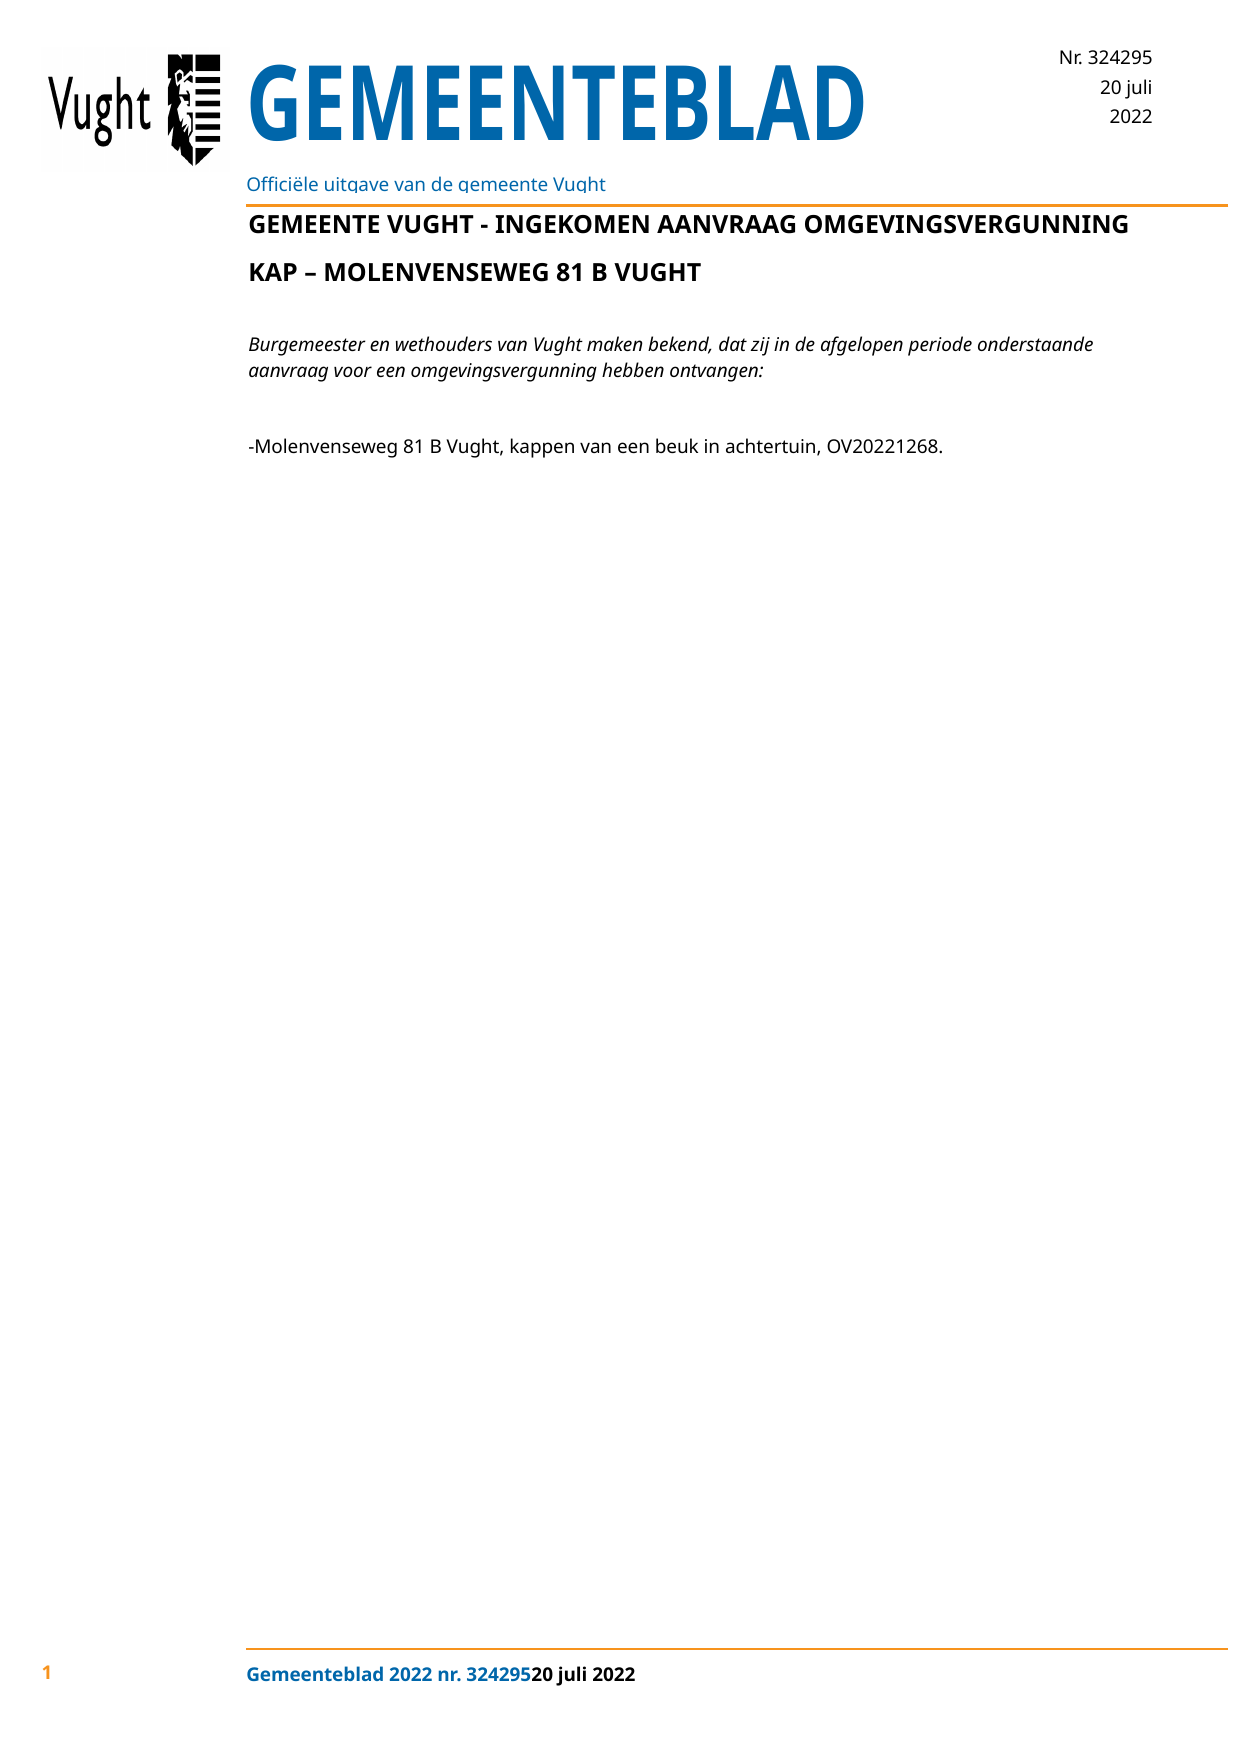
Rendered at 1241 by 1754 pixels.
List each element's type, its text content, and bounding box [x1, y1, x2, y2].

picture [41, 47, 231, 172]
text -Molenvenseweg 81 B Vught, kappen van een beuk in achtertuin, OV20221268. [248, 433, 1152, 459]
text Burgemeester en wethouders van Vught maken bekend, dat zij in de afgelopen periode onderstaande aanvraag voor een omgevingsvergunning hebben ontvangen: [248, 331, 1152, 383]
text GEMEENTE VUGHT - INGEKOMEN AANVRAAG OMGEVINGSVERGUNNING KAP – MOLENVENSEWEG 81 B VUGHT [248, 207, 1152, 288]
